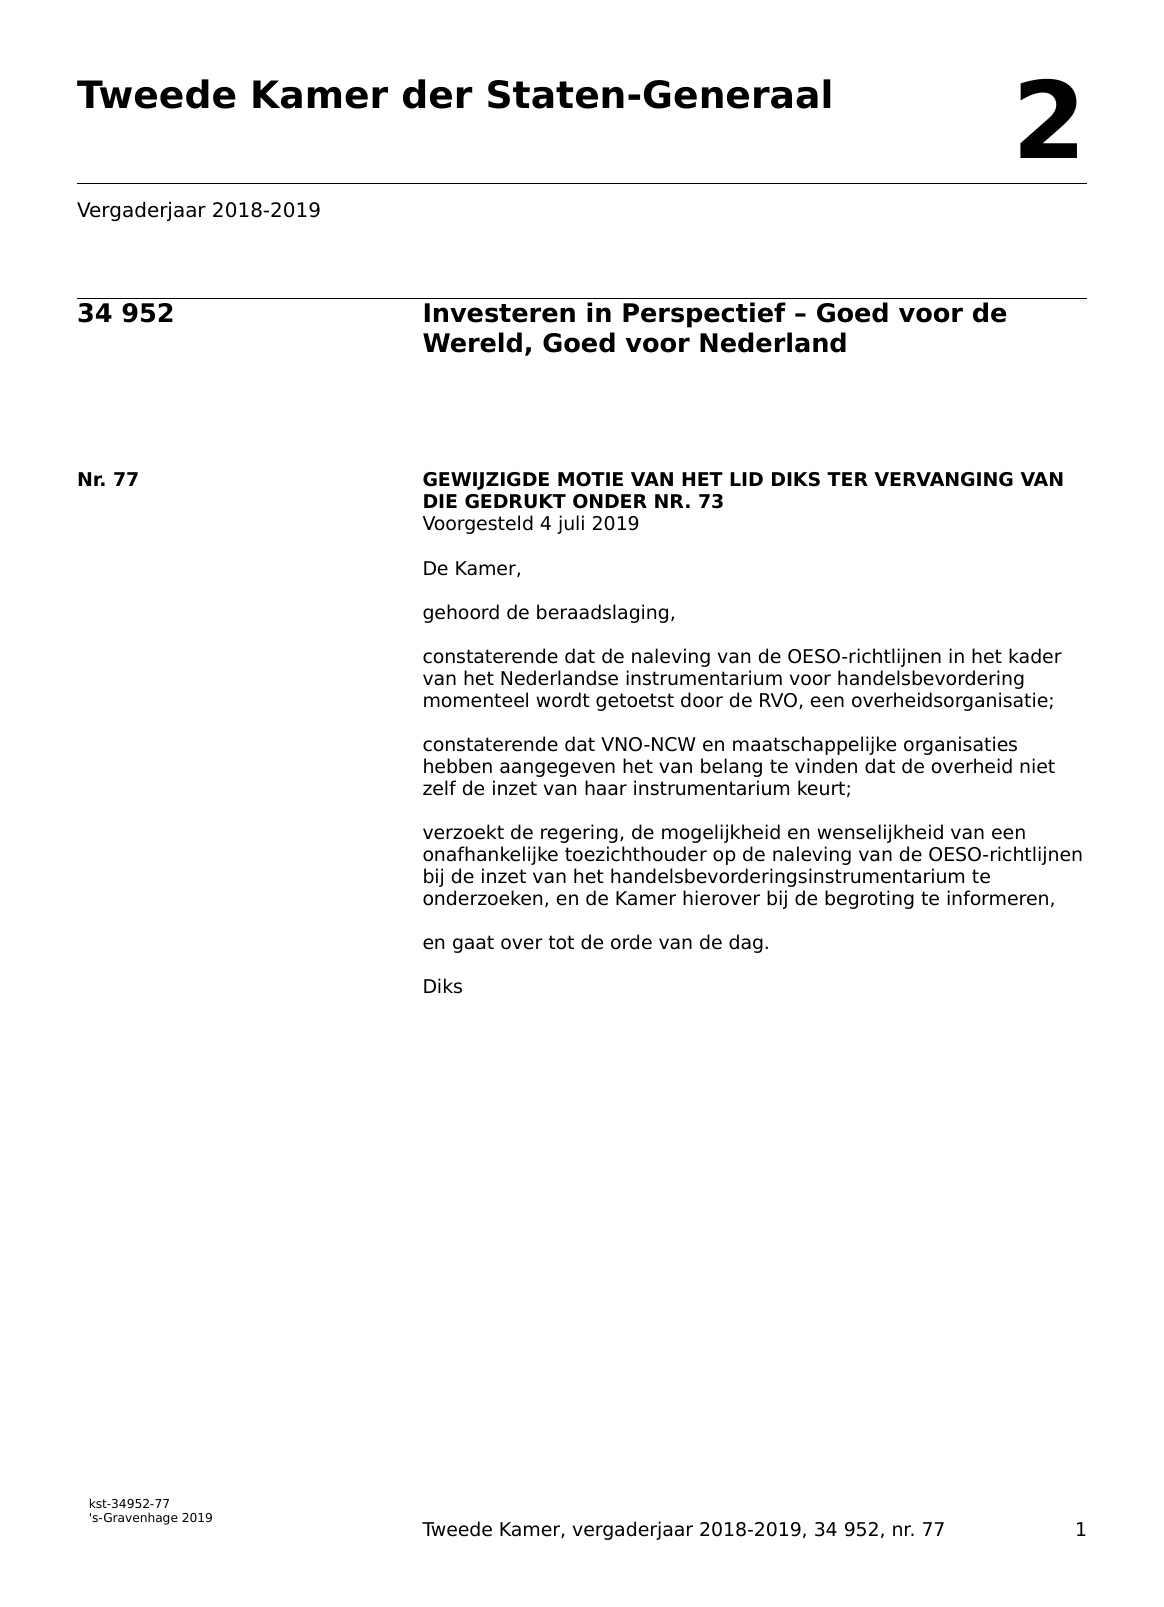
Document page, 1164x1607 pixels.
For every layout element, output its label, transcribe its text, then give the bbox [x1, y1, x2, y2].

table_header Tweede Kamer der Staten-Generaal [77, 59, 886, 183]
text Diks [422, 976, 1087, 998]
text Voorgesteld 4 juli 2019 [422, 513, 1087, 535]
subtitle Nr. 77 GEWIJZIGDE MOTIE VAN HET LID DIKS TER VERVANGING VAN DIE GEDRUKT ONDER NR. 73 [77, 469, 1087, 513]
text kst-34952-77 [88, 1497, 323, 1511]
text De Kamer, [422, 557, 1087, 579]
text 's-Gravenhage 2019 [88, 1511, 323, 1525]
table_cell Vergaderjaar 2018-2019 [77, 184, 1087, 298]
text en gaat over tot de orde van de dag. [422, 932, 1087, 954]
text constaterende dat VNO-NCW en maatschappelijke organisaties hebben aangegeven het van belang te vinden dat de overheid niet zelf de inzet van haar instrumentarium keurt; [422, 734, 1087, 800]
text verzoekt de regering, de mogelijkheid en wenselijkheid van een onafhankelijke toezichthouder op de naleving van de OESO-richtlijnen bij de inzet van het handelsbevorderingsinstrumentarium te onderzoeken, en de Kamer hierover bij de begroting te informeren, [422, 822, 1087, 910]
subtitle 34 952 Investeren in Perspectief – Goed voor de Wereld, Goed voor Nederland [77, 299, 1087, 358]
table_header 2 [886, 59, 1087, 183]
text constaterende dat de naleving van de OESO-richtlijnen in het kader van het Nederlandse instrumentarium voor handelsbevordering momenteel wordt getoetst door de RVO, een overheidsorganisatie; [422, 646, 1087, 712]
text gehoord de beraadslaging, [422, 602, 1087, 624]
